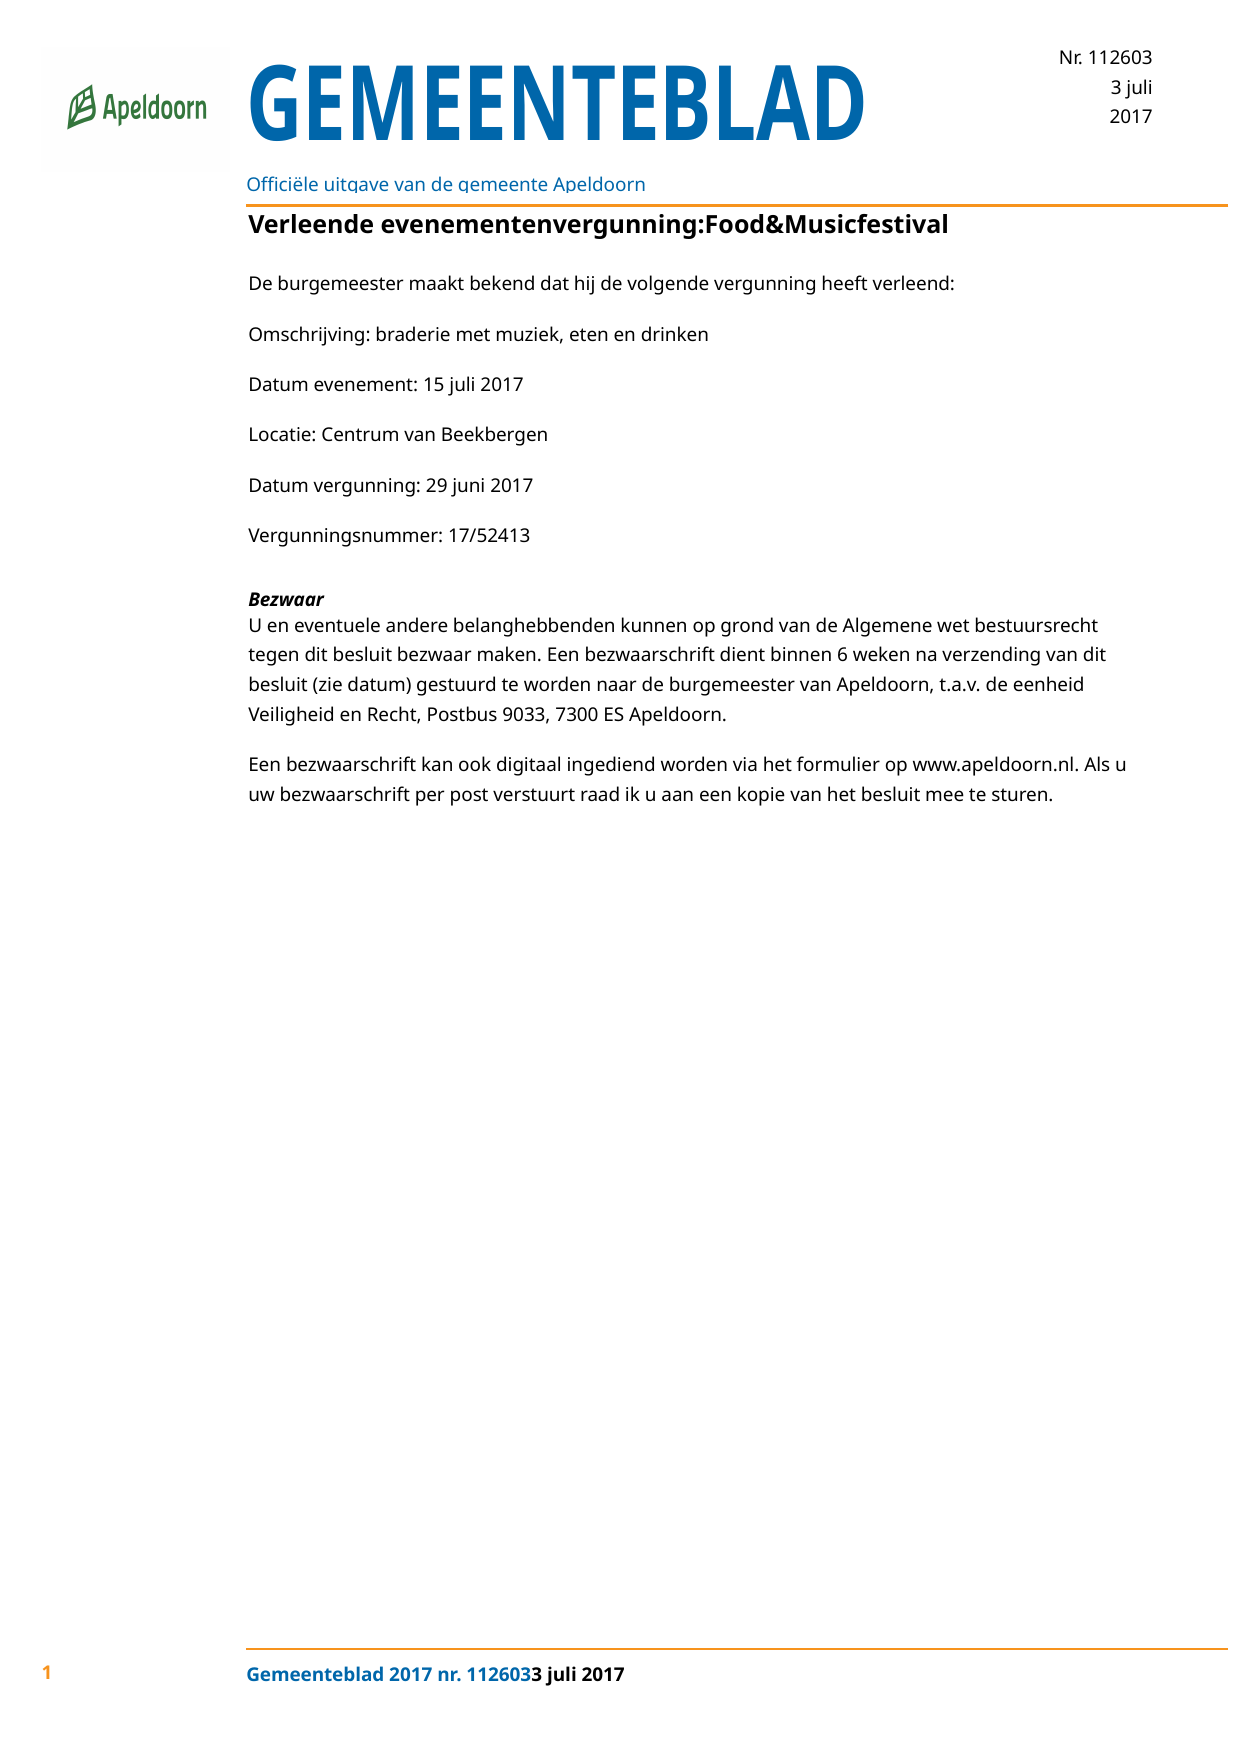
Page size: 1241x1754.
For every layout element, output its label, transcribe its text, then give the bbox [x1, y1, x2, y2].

text Een bezwaarschrift kan ook digitaal ingediend worden via het formulier op www.apeldoorn.nl. Als u uw bezwaarschrift per post verstuurt raad ik u aan een kopie van het besluit mee te sturen. [248, 751, 1152, 807]
picture [41, 47, 231, 172]
text Vergunningsnummer: 17/52413 [248, 522, 1152, 548]
text De burgemeester maakt bekend dat hij de volgende vergunning heeft verleend: [248, 270, 1152, 296]
text Datum vergunning: 29 juni 2017 [248, 472, 1152, 498]
text U en eventuele andere belanghebbenden kunnen op grond van de Algemene wet bestuursrecht tegen dit besluit bezwaar maken. Een bezwaarschrift dient binnen 6 weken na verzending van dit besluit (zie datum) gestuurd te worden naar de burgemeester van Apeldoorn, t.a.v. de eenheid Veiligheid en Recht, Postbus 9033, 7300 ES Apeldoorn. [248, 612, 1152, 727]
text Omschrijving: braderie met muziek, eten en drinken [248, 321, 1152, 346]
text Datum evenement: 15 juli 2017 [248, 371, 1152, 397]
text Verleende evenementenvergunning:Food&Musicfestival [248, 207, 1152, 241]
text Locatie: Centrum van Beekbergen [248, 422, 1152, 447]
text Bezwaar [248, 586, 1152, 612]
